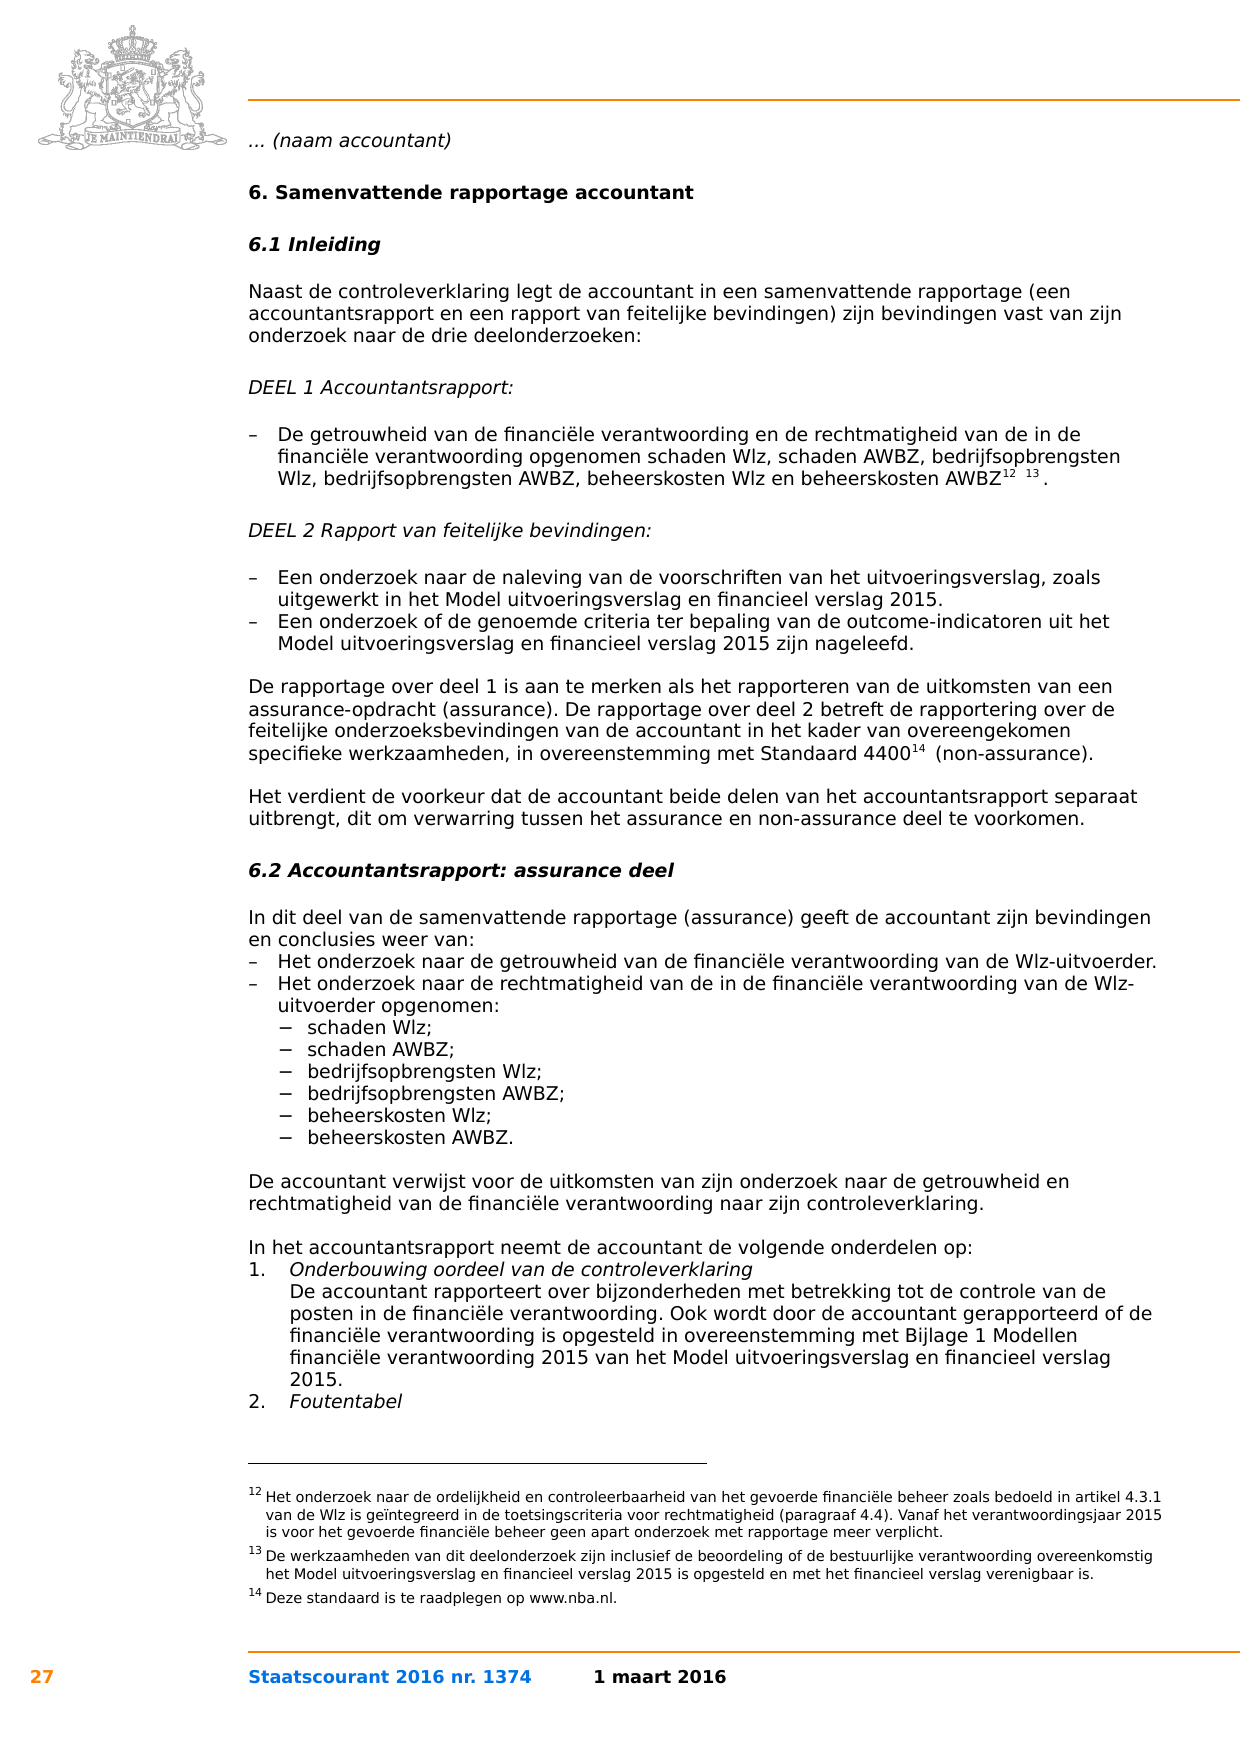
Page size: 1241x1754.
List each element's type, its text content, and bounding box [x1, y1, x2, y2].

text Het onderzoek naar de ordelijkheid en controleerbaarheid van het gevoerde financiële beheer zoals bedoeld in artikel 4.3.1 van de Wlz is geïntegreerd in de toetsingscriteria voor rechtmatigheid (paragraaf 4.4). Vanaf het verantwoordingsjaar 2015 is voor het gevoerde financiële beheer geen apart onderzoek met rapportage meer verplicht. [248, 1485, 1163, 1541]
text 1. Onderbouwing oordeel van de controleverklaring [248, 1259, 1163, 1281]
text − beheerskosten Wlz; [278, 1105, 1163, 1127]
text – Het onderzoek naar de rechtmatigheid van de in de financiële verantwoording van de Wlz-uitvoerder opgenomen: [248, 973, 1163, 1017]
subtitle DEEL 1 Accountantsrapport: [248, 377, 1163, 399]
text ... (naam accountant) [248, 130, 1163, 152]
text Deze standaard is te raadplegen op www.nba.nl. [248, 1586, 1163, 1608]
text De accountant rapporteert over bijzonderheden met betrekking tot de controle van de posten in de financiële verantwoording. Ook wordt door de accountant gerapporteerd of de financiële verantwoording is opgesteld in overeenstemming met Bijlage 1 Modellen financiële verantwoording 2015 van het Model uitvoeringsverslag en financieel verslag 2015. [289, 1281, 1163, 1391]
text In het accountantsrapport neemt de accountant de volgende onderdelen op: [248, 1237, 1163, 1259]
text – Een onderzoek naar de naleving van de voorschriften van het uitvoeringsverslag, zoals uitgewerkt in het Model uitvoeringsverslag en financieel verslag 2015. [248, 567, 1163, 611]
subtitle 6.2 Accountantsrapport: assurance deel [248, 860, 1163, 882]
text – De getrouwheid van de financiële verantwoording en de rechtmatigheid van de in de financiële verantwoording opgenomen schaden Wlz, schaden AWBZ, bedrijfsopbrengsten Wlz, bedrijfsopbrengsten AWBZ, beheerskosten Wlz en beheerskosten AWBZ . [248, 424, 1163, 490]
text Naast de controleverklaring legt de accountant in een samenvattende rapportage (een accountantsrapport en een rapport van feitelijke bevindingen) zijn bevindingen vast van zijn onderzoek naar de drie deelonderzoeken: [248, 281, 1163, 347]
text − bedrijfsopbrengsten Wlz; [278, 1061, 1163, 1083]
picture [38, 25, 227, 150]
subtitle DEEL 2 Rapport van feitelijke bevindingen: [248, 520, 1163, 542]
text – Het onderzoek naar de getrouwheid van de financiële verantwoording van de Wlz-uitvoerder. [248, 951, 1163, 973]
text De accountant verwijst voor de uitkomsten van zijn onderzoek naar de getrouwheid en rechtmatigheid van de financiële verantwoording naar zijn controleverklaring. [248, 1171, 1163, 1215]
text − schaden Wlz; [278, 1017, 1163, 1039]
text − schaden AWBZ; [278, 1039, 1163, 1061]
text Het verdient de voorkeur dat de accountant beide delen van het accountantsrapport separaat uitbrengt, dit om verwarring tussen het assurance en non-assurance deel te voorkomen. [248, 786, 1163, 830]
subtitle 6. Samenvattende rapportage accountant [248, 182, 1163, 204]
text 2. Foutentabel [248, 1391, 1163, 1412]
text In dit deel van de samenvattende rapportage (assurance) geeft de accountant zijn bevindingen en conclusies weer van: [248, 907, 1163, 951]
text – Een onderzoek of de genoemde criteria ter bepaling van de outcome-indicatoren uit het Model uitvoeringsverslag en financieel verslag 2015 zijn nageleefd. [248, 611, 1163, 654]
subtitle 6.1 Inleiding [248, 234, 1163, 256]
text De rapportage over deel 1 is aan te merken als het rapporteren van de uitkomsten van een assurance-opdracht (assurance). De rapportage over deel 2 betreft de rapportering over de feitelijke onderzoeksbevindingen van de accountant in het kader van overeengekomen specifieke werkzaamheden, in overeenstemming met Standaard 4400 (non-assurance). [248, 676, 1163, 764]
text De werkzaamheden van dit deelonderzoek zijn inclusief de beoordeling of de bestuurlijke verantwoording overeenkomstig het Model uitvoeringsverslag en financieel verslag 2015 is opgesteld en met het financieel verslag verenigbaar is. [248, 1544, 1163, 1583]
text − beheerskosten AWBZ. [278, 1127, 1163, 1149]
text − bedrijfsopbrengsten AWBZ; [278, 1083, 1163, 1105]
